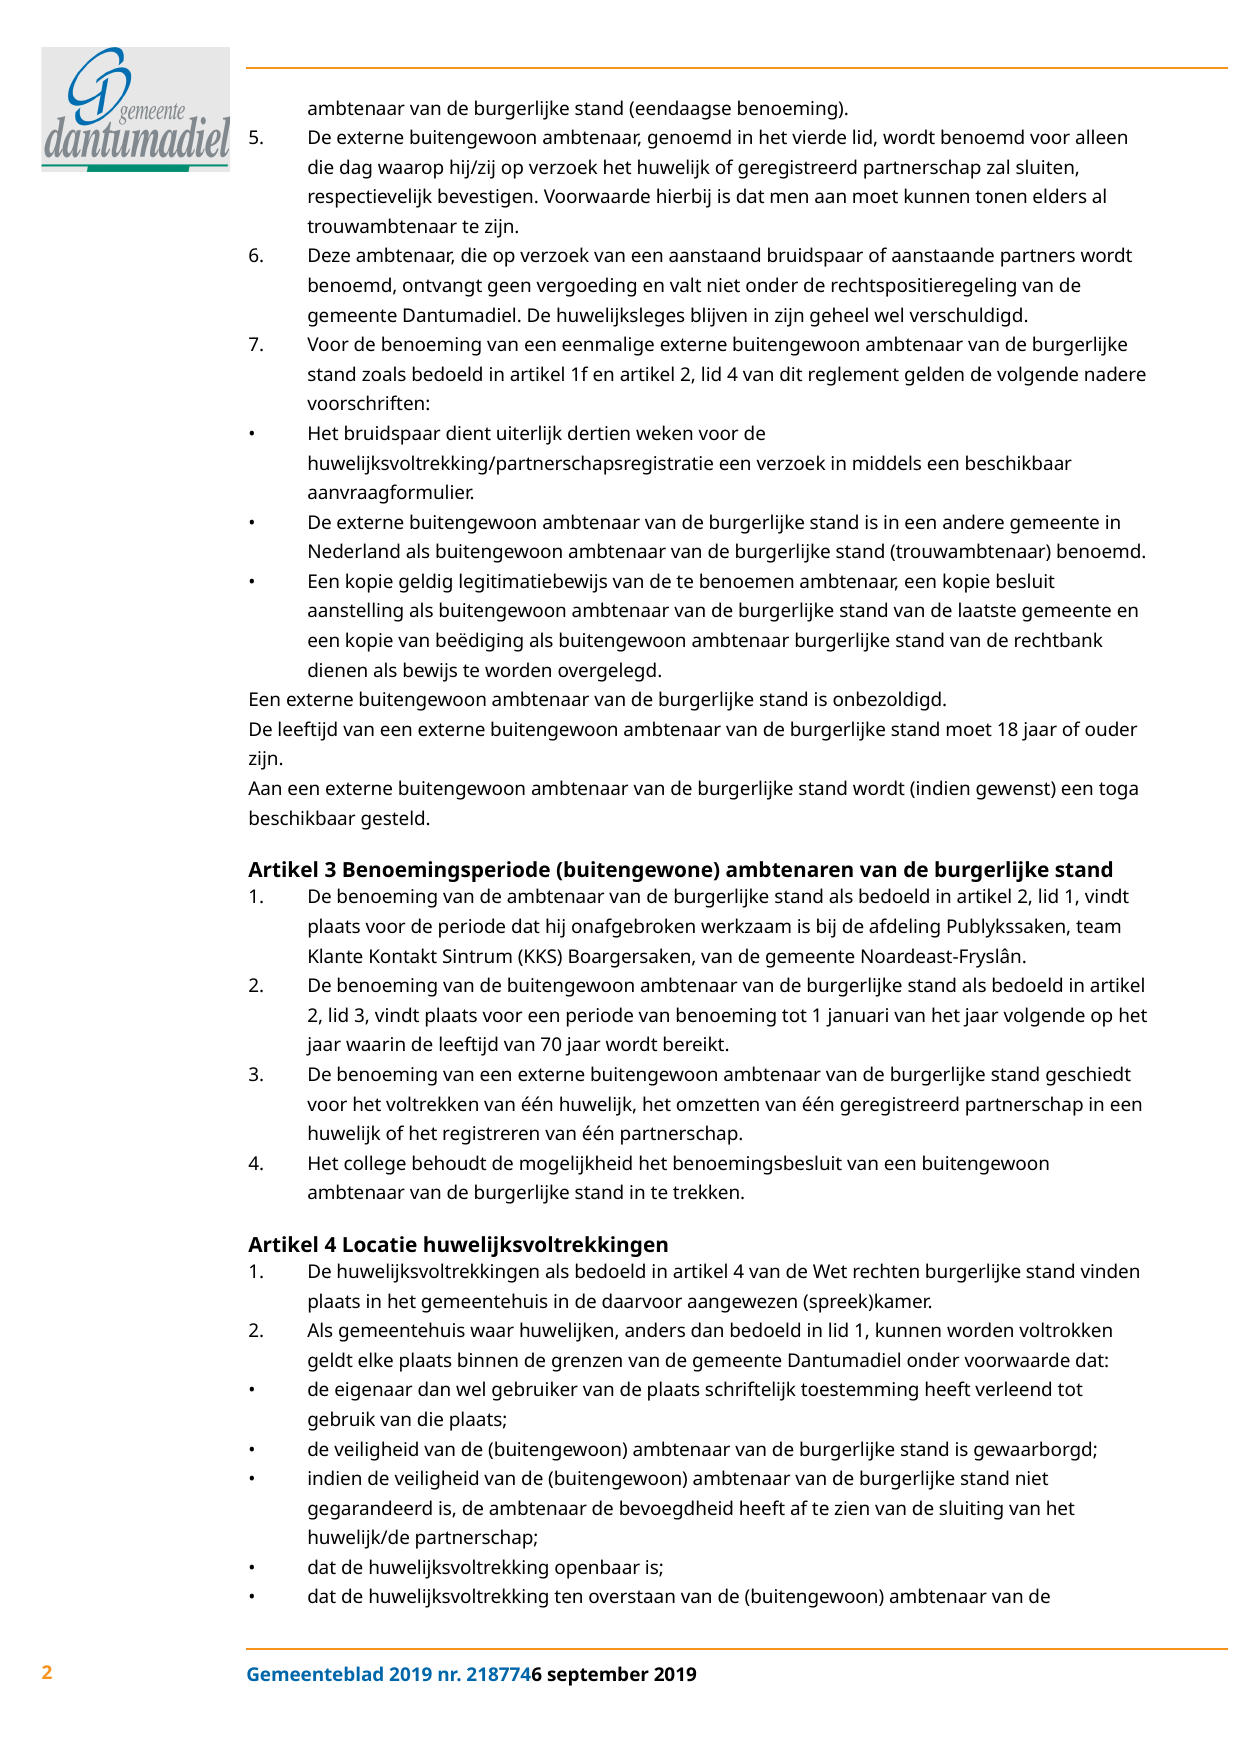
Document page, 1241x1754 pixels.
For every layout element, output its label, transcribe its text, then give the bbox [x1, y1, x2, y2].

list Het college behoudt de mogelijkheid het benoemingsbesluit van een buitengewoon ambtenaar van de burgerlijke stand in te trekken. [248, 1150, 1152, 1205]
list de veiligheid van de (buitengewoon) ambtenaar van de burgerlijke stand is gewaarborgd; [248, 1436, 1152, 1462]
list Het bruidspaar dient uiterlijk dertien weken voor de huwelijksvoltrekking/partnerschapsregistratie een verzoek in middels een beschikbaar aanvraagformulier. [248, 420, 1152, 505]
list ambtenaar van de burgerlijke stand (eendaagse benoeming). [248, 95, 1152, 121]
list De huwelijksvoltrekkingen als bedoeld in artikel 4 van de Wet rechten burgerlijke stand vinden plaats in het gemeentehuis in de daarvoor aangewezen (spreek)kamer. [248, 1258, 1152, 1314]
list indien de veiligheid van de (buitengewoon) ambtenaar van de burgerlijke stand niet gegarandeerd is, de ambtenaar de bevoegdheid heeft af te zien van de sluiting van het huwelijk/de partnerschap; [248, 1465, 1152, 1550]
text Een externe buitengewoon ambtenaar van de burgerlijke stand is onbezoldigd. [248, 686, 1152, 712]
list De benoeming van de ambtenaar van de burgerlijke stand als bedoeld in artikel 2, lid 1, vindt plaats voor de periode dat hij onafgebroken werkzaam is bij de afdeling Publykssaken, team Klante Kontakt Sintrum (KKS) Boargersaken, van de gemeente Noardeast-Fryslân. [248, 884, 1152, 968]
text Artikel 3 Benoemingsperiode (buitengewone) ambtenaren van de burgerlijke stand [248, 855, 1152, 884]
list Deze ambtenaar, die op verzoek van een aanstaand bruidspaar of aanstaande partners wordt benoemd, ontvangt geen vergoeding en valt niet onder de rechtspositieregeling van de gemeente Dantumadiel. De huwelijksleges blijven in zijn geheel wel verschuldigd. [248, 243, 1152, 328]
list Een kopie geldig legitimatiebewijs van de te benoemen ambtenaar, een kopie besluit aanstelling als buitengewoon ambtenaar van de burgerlijke stand van de laatste gemeente en een kopie van beëdiging als buitengewoon ambtenaar burgerlijke stand van de rechtbank dienen als bewijs te worden overgelegd. [248, 568, 1152, 683]
picture [41, 47, 231, 172]
list De benoeming van de buitengewoon ambtenaar van de burgerlijke stand als bedoeld in artikel 2, lid 3, vindt plaats voor een periode van benoeming tot 1 januari van het jaar volgende op het jaar waarin de leeftijd van 70 jaar wordt bereikt. [248, 972, 1152, 1057]
list Voor de benoeming van een eenmalige externe buitengewoon ambtenaar van de burgerlijke stand zoals bedoeld in artikel 1f en artikel 2, lid 4 van dit reglement gelden de volgende nadere voorschriften: [248, 331, 1152, 416]
list dat de huwelijksvoltrekking openbaar is; [248, 1554, 1152, 1580]
text Artikel 4 Locatie huwelijksvoltrekkingen [248, 1230, 1152, 1258]
list de eigenaar dan wel gebruiker van de plaats schriftelijk toestemming heeft verleend tot gebruik van die plaats; [248, 1377, 1152, 1432]
list De externe buitengewoon ambtenaar van de burgerlijke stand is in een andere gemeente in Nederland als buitengewoon ambtenaar van de burgerlijke stand (trouwambtenaar) benoemd. [248, 509, 1152, 564]
list De externe buitengewoon ambtenaar, genoemd in het vierde lid, wordt benoemd voor alleen die dag waarop hij/zij op verzoek het huwelijk of geregistreerd partnerschap zal sluiten, respectievelijk bevestigen. Voorwaarde hierbij is dat men aan moet kunnen tonen elders al trouwambtenaar te zijn. [248, 124, 1152, 239]
text De leeftijd van een externe buitengewoon ambtenaar van de burgerlijke stand moet 18 jaar of ouder zijn. [248, 716, 1152, 771]
list Als gemeentehuis waar huwelijken, anders dan bedoeld in lid 1, kunnen worden voltrokken geldt elke plaats binnen de grenzen van de gemeente Dantumadiel onder voorwaarde dat: [248, 1317, 1152, 1373]
text Aan een externe buitengewoon ambtenaar van de burgerlijke stand wordt (indien gewenst) een toga beschikbaar gesteld. [248, 775, 1152, 831]
list De benoeming van een externe buitengewoon ambtenaar van de burgerlijke stand geschiedt voor het voltrekken van één huwelijk, het omzetten van één geregistreerd partnerschap in een huwelijk of het registreren van één partnerschap. [248, 1061, 1152, 1146]
list dat de huwelijksvoltrekking ten overstaan van de (buitengewoon) ambtenaar van de [248, 1584, 1152, 1609]
